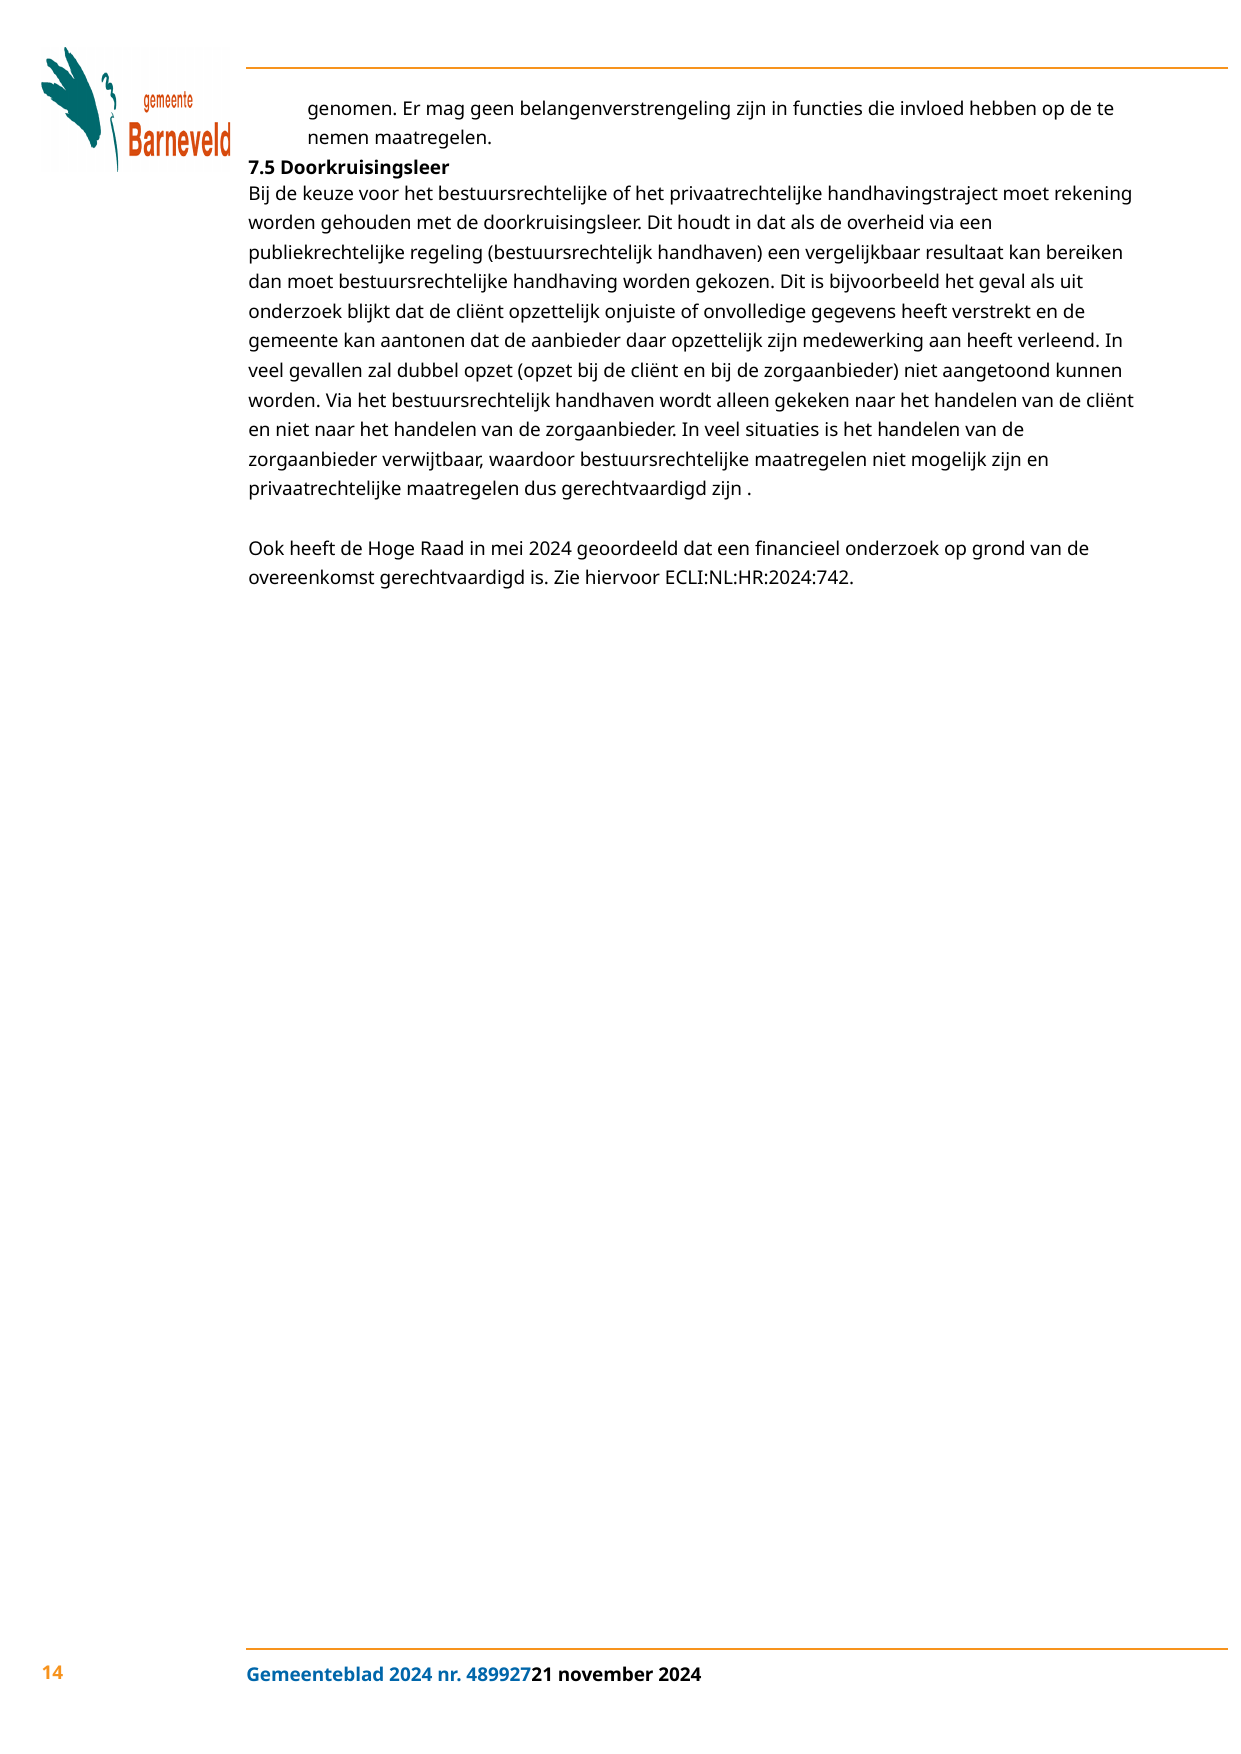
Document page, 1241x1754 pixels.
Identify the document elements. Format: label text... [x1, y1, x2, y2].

text 7.5 Doorkruisingsleer [248, 154, 1152, 180]
text Bij de keuze voor het bestuursrechtelijke of het privaatrechtelijke handhavingstraject moet rekening worden gehouden met de doorkruisingsleer. Dit houdt in dat als de overheid via een publiekrechtelijke regeling (bestuursrechtelijk handhaven) een vergelijkbaar resultaat kan bereiken dan moet bestuursrechtelijke handhaving worden gekozen. Dit is bijvoorbeeld het geval als uit onderzoek blijkt dat de cliënt opzettelijk onjuiste of onvolledige gegevens heeft verstrekt en de gemeente kan aantonen dat de aanbieder daar opzettelijk zijn medewerking aan heeft verleend. In veel gevallen zal dubbel opzet (opzet bij de cliënt en bij de zorgaanbieder) niet aangetoond kunnen worden. Via het bestuursrechtelijk handhaven wordt alleen gekeken naar het handelen van de cliënt en niet naar het handelen van de zorgaanbieder. In veel situaties is het handelen van de zorgaanbieder verwijtbaar, waardoor bestuursrechtelijke maatregelen niet mogelijk zijn en privaatrechtelijke maatregelen dus gerechtvaardigd zijn . [248, 180, 1152, 501]
list genomen. Er mag geen belangenverstrengeling zijn in functies die invloed hebben op de te nemen maatregelen. [248, 95, 1152, 150]
picture [41, 47, 231, 172]
text Ook heeft de Hoge Raad in mei 2024 geoordeeld dat een financieel onderzoek op grond van de overeenkomst gerechtvaardigd is. Zie hiervoor ECLI:NL:HR:2024:742. [248, 535, 1152, 590]
